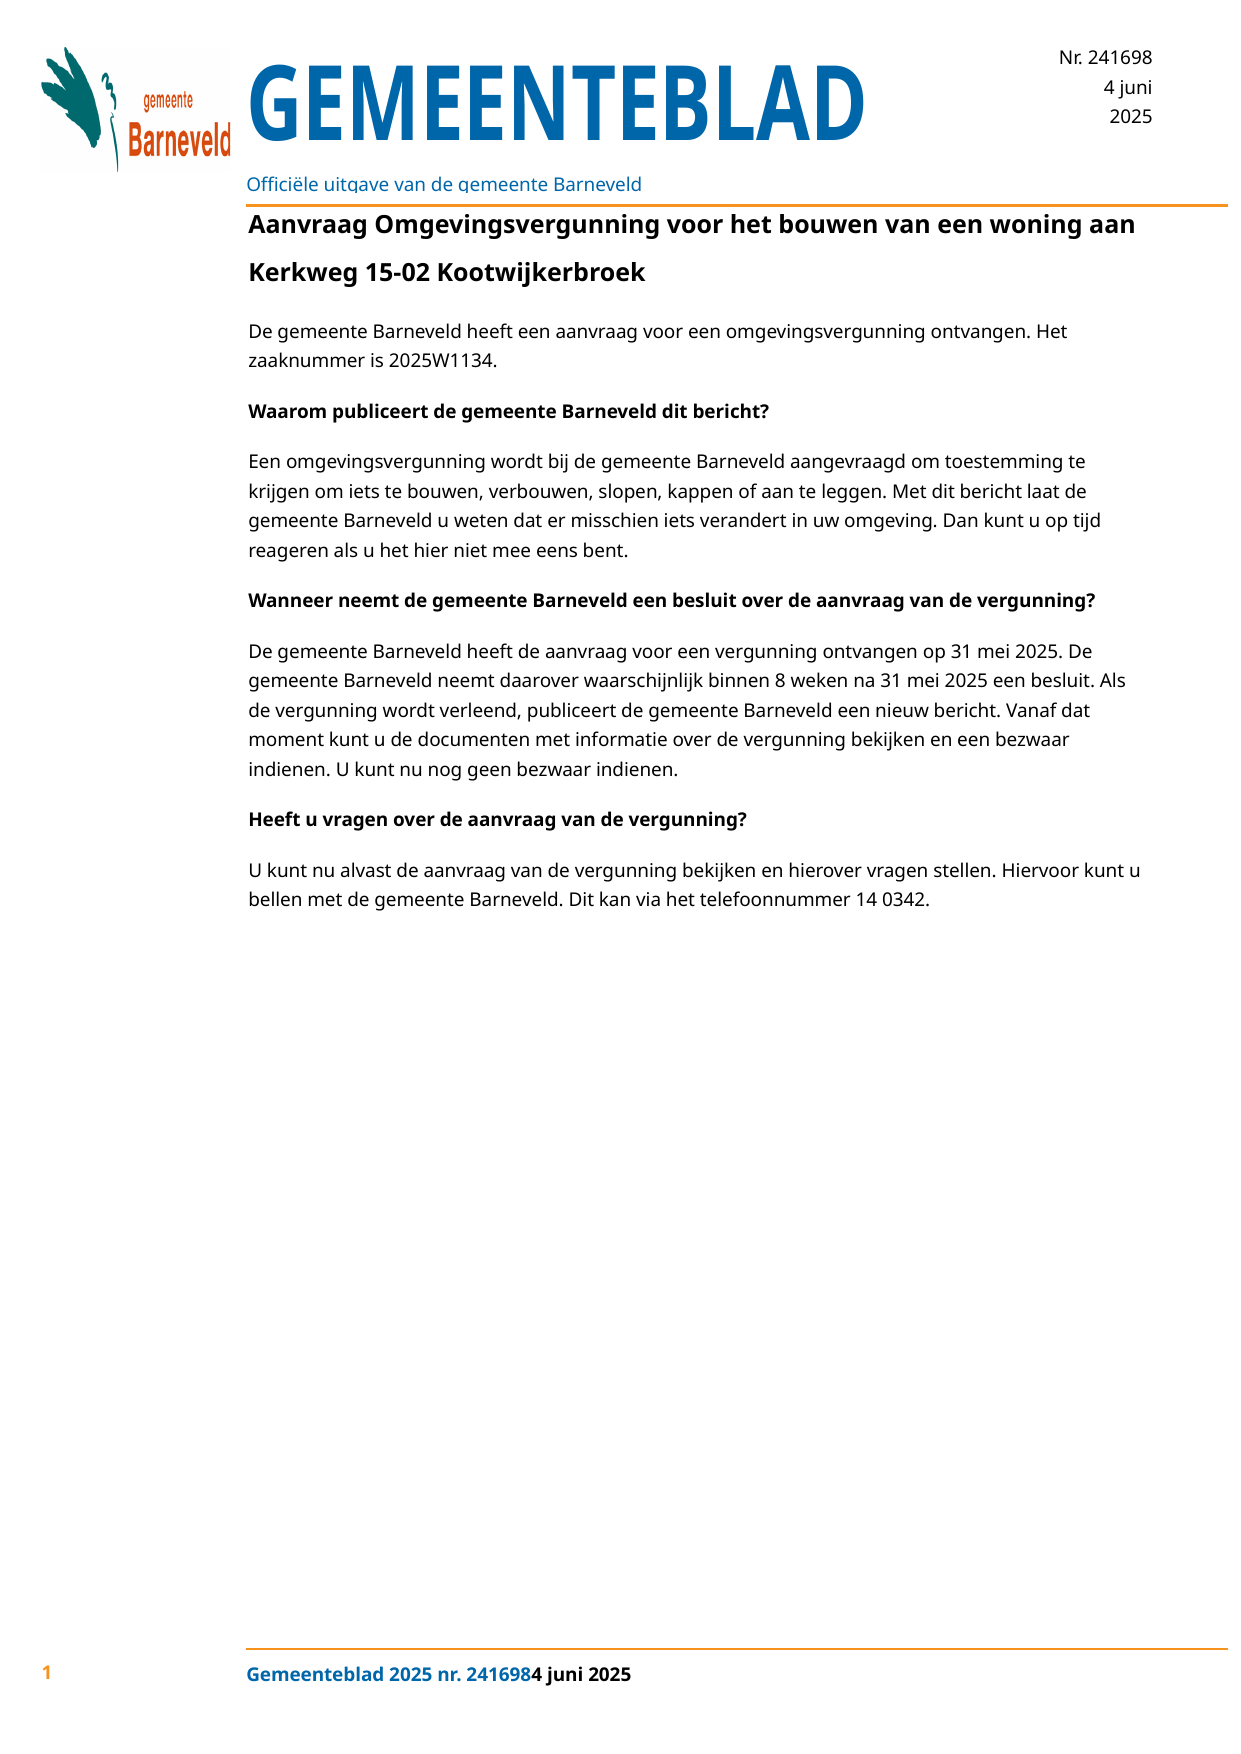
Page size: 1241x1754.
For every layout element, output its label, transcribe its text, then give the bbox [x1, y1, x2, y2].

text Wanneer neemt de gemeente Barneveld een besluit over de aanvraag van de vergunning? [248, 587, 1152, 613]
text Waarom publiceert de gemeente Barneveld dit bericht? [248, 398, 1152, 424]
text Een omgevingsvergunning wordt bij de gemeente Barneveld aangevraagd om toestemming te krijgen om iets te bouwen, verbouwen, slopen, kappen of aan te leggen. Met dit bericht laat de gemeente Barneveld u weten dat er misschien iets verandert in uw omgeving. Dan kunt u op tijd reageren als u het hier niet mee eens bent. [248, 448, 1152, 563]
text Aanvraag Omgevingsvergunning voor het bouwen van een woning aan Kerkweg 15-02 Kootwijkerbroek [248, 207, 1152, 288]
text Heeft u vragen over de aanvraag van de vergunning? [248, 807, 1152, 832]
picture [41, 47, 231, 172]
text U kunt nu alvast de aanvraag van de vergunning bekijken en hierover vragen stellen. Hiervoor kunt u bellen met de gemeente Barneveld. Dit kan via het telefoonnummer 14 0342. [248, 857, 1152, 912]
text De gemeente Barneveld heeft de aanvraag voor een vergunning ontvangen op 31 mei 2025. De gemeente Barneveld neemt daarover waarschijnlijk binnen 8 weken na 31 mei 2025 een besluit. Als de vergunning wordt verleend, publiceert de gemeente Barneveld een nieuw bericht. Vanaf dat moment kunt u de documenten met informatie over de vergunning bekijken en een bezwaar indienen. U kunt nu nog geen bezwaar indienen. [248, 638, 1152, 782]
text De gemeente Barneveld heeft een aanvraag voor een omgevingsvergunning ontvangen. Het zaaknummer is 2025W1134. [248, 318, 1152, 373]
